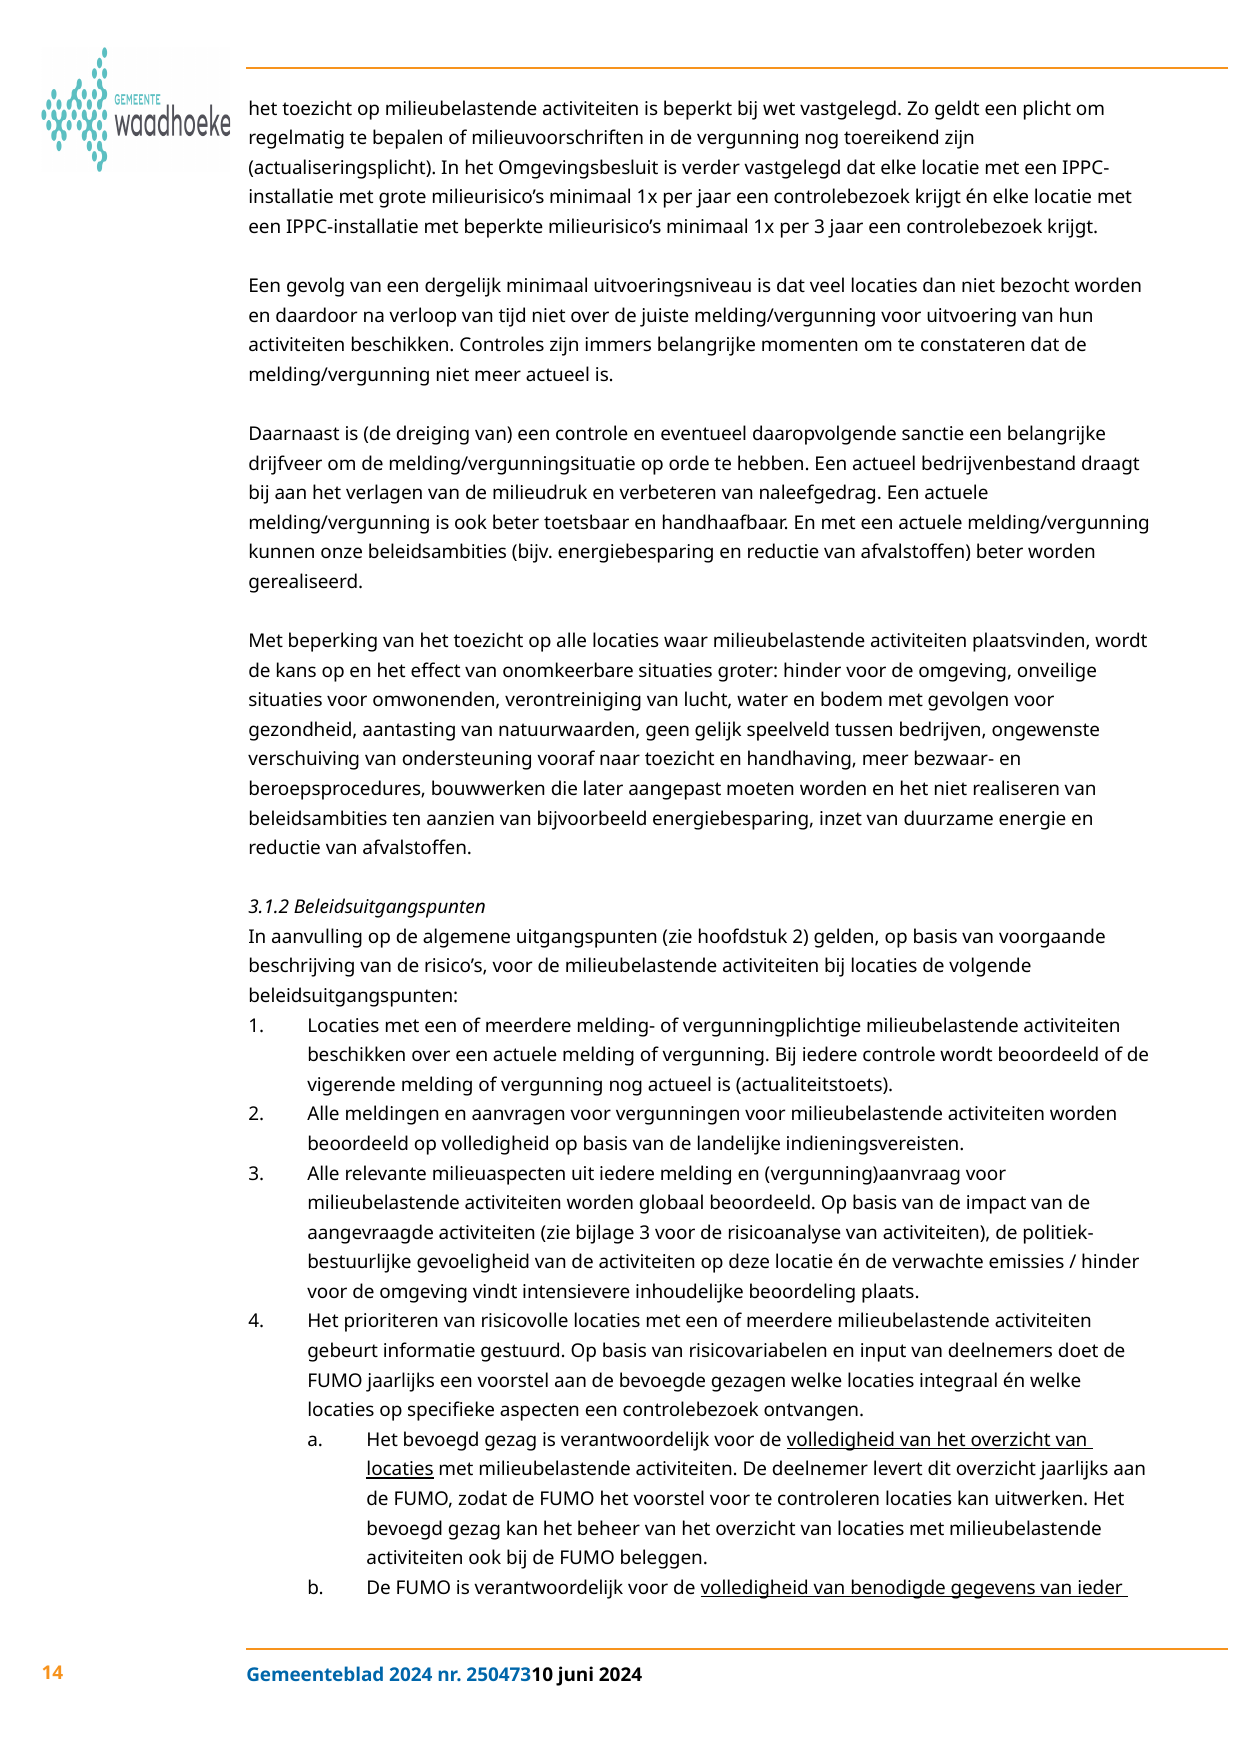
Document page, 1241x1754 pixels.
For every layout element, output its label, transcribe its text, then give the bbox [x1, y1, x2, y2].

list Alle meldingen en aanvragen voor vergunningen voor milieubelastende activiteiten worden beoordeeld op volledigheid op basis van de landelijke indieningsvereisten. [248, 1101, 1152, 1156]
list Alle relevante milieuaspecten uit iedere melding en (vergunning)aanvraag voor milieubelastende activiteiten worden globaal beoordeeld. Op basis van de impact van de aangevraagde activiteiten (zie bijlage 3 voor de risicoanalyse van activiteiten), de politiek-bestuurlijke gevoeligheid van de activiteiten op deze locatie én de verwachte emissies / hinder voor de omgeving vindt intensievere inhoudelijke beoordeling plaats. [248, 1160, 1152, 1304]
text Een gevolg van een dergelijk minimaal uitvoeringsniveau is dat veel locaties dan niet bezocht worden en daardoor na verloop van tijd niet over de juiste melding/vergunning voor uitvoering van hun activiteiten beschikken. Controles zijn immers belangrijke momenten om te constateren dat de melding/vergunning niet meer actueel is. [248, 272, 1152, 387]
list Het bevoegd gezag is verantwoordelijk voor de volledigheid van het overzicht van locaties met milieubelastende activiteiten. De deelnemer levert dit overzicht jaarlijks aan de FUMO, zodat de FUMO het voorstel voor te controleren locaties kan uitwerken. Het bevoegd gezag kan het beheer van het overzicht van locaties met milieubelastende activiteiten ook bij de FUMO beleggen. [307, 1426, 1152, 1570]
text In aanvulling op de algemene uitgangspunten (zie hoofdstuk 2) gelden, op basis van voorgaande beschrijving van de risico’s, voor de milieubelastende activiteiten bij locaties de volgende beleidsuitgangspunten: [248, 923, 1152, 1008]
picture [41, 47, 231, 172]
text Daarnaast is (de dreiging van) een controle en eventueel daaropvolgende sanctie een belangrijke drijfveer om de melding/vergunningsituatie op orde te hebben. Een actueel bedrijvenbestand draagt bij aan het verlagen van de milieudruk en verbeteren van naleefgedrag. Een actuele melding/vergunning is ook beter toetsbaar en handhaafbaar. En met een actuele melding/vergunning kunnen onze beleidsambities (bijv. energiebesparing en reductie van afvalstoffen) beter worden gerealiseerd. [248, 420, 1152, 594]
text het toezicht op milieubelastende activiteiten is beperkt bij wet vastgelegd. Zo geldt een plicht om regelmatig te bepalen of milieuvoorschriften in de vergunning nog toereikend zijn (actualiseringsplicht). In het Omgevingsbesluit is verder vastgelegd dat elke locatie met een IPPC-installatie met grote milieurisico’s minimaal 1x per jaar een controlebezoek krijgt én elke locatie met een IPPC-installatie met beperkte milieurisico’s minimaal 1x per 3 jaar een controlebezoek krijgt. [248, 95, 1152, 239]
text 3.1.2 Beleidsuitgangspunten [248, 893, 1152, 919]
list Het prioriteren van risicovolle locaties met een of meerdere milieubelastende activiteiten gebeurt informatie gestuurd. Op basis van risicovariabelen en input van deelnemers doet de FUMO jaarlijks een voorstel aan de bevoegde gezagen welke locaties integraal én welke locaties op specifieke aspecten een controlebezoek ontvangen. [248, 1308, 1152, 1422]
list De FUMO is verantwoordelijk voor de volledigheid van benodigde gegevens van ieder [307, 1574, 1152, 1600]
list Locaties met een of meerdere melding- of vergunningplichtige milieubelastende activiteiten beschikken over een actuele melding of vergunning. Bij iedere controle wordt beoordeeld of de vigerende melding of vergunning nog actueel is (actualiteitstoets). [248, 1012, 1152, 1097]
text Met beperking van het toezicht op alle locaties waar milieubelastende activiteiten plaatsvinden, wordt de kans op en het effect van onomkeerbare situaties groter: hinder voor de omgeving, onveilige situaties voor omwonenden, verontreiniging van lucht, water en bodem met gevolgen voor gezondheid, aantasting van natuurwaarden, geen gelijk speelveld tussen bedrijven, ongewenste verschuiving van ondersteuning vooraf naar toezicht en handhaving, meer bezwaar- en beroepsprocedures, bouwwerken die later aangepast moeten worden en het niet realiseren van beleidsambities ten aanzien van bijvoorbeeld energiebesparing, inzet van duurzame energie en reductie van afvalstoffen. [248, 627, 1152, 860]
